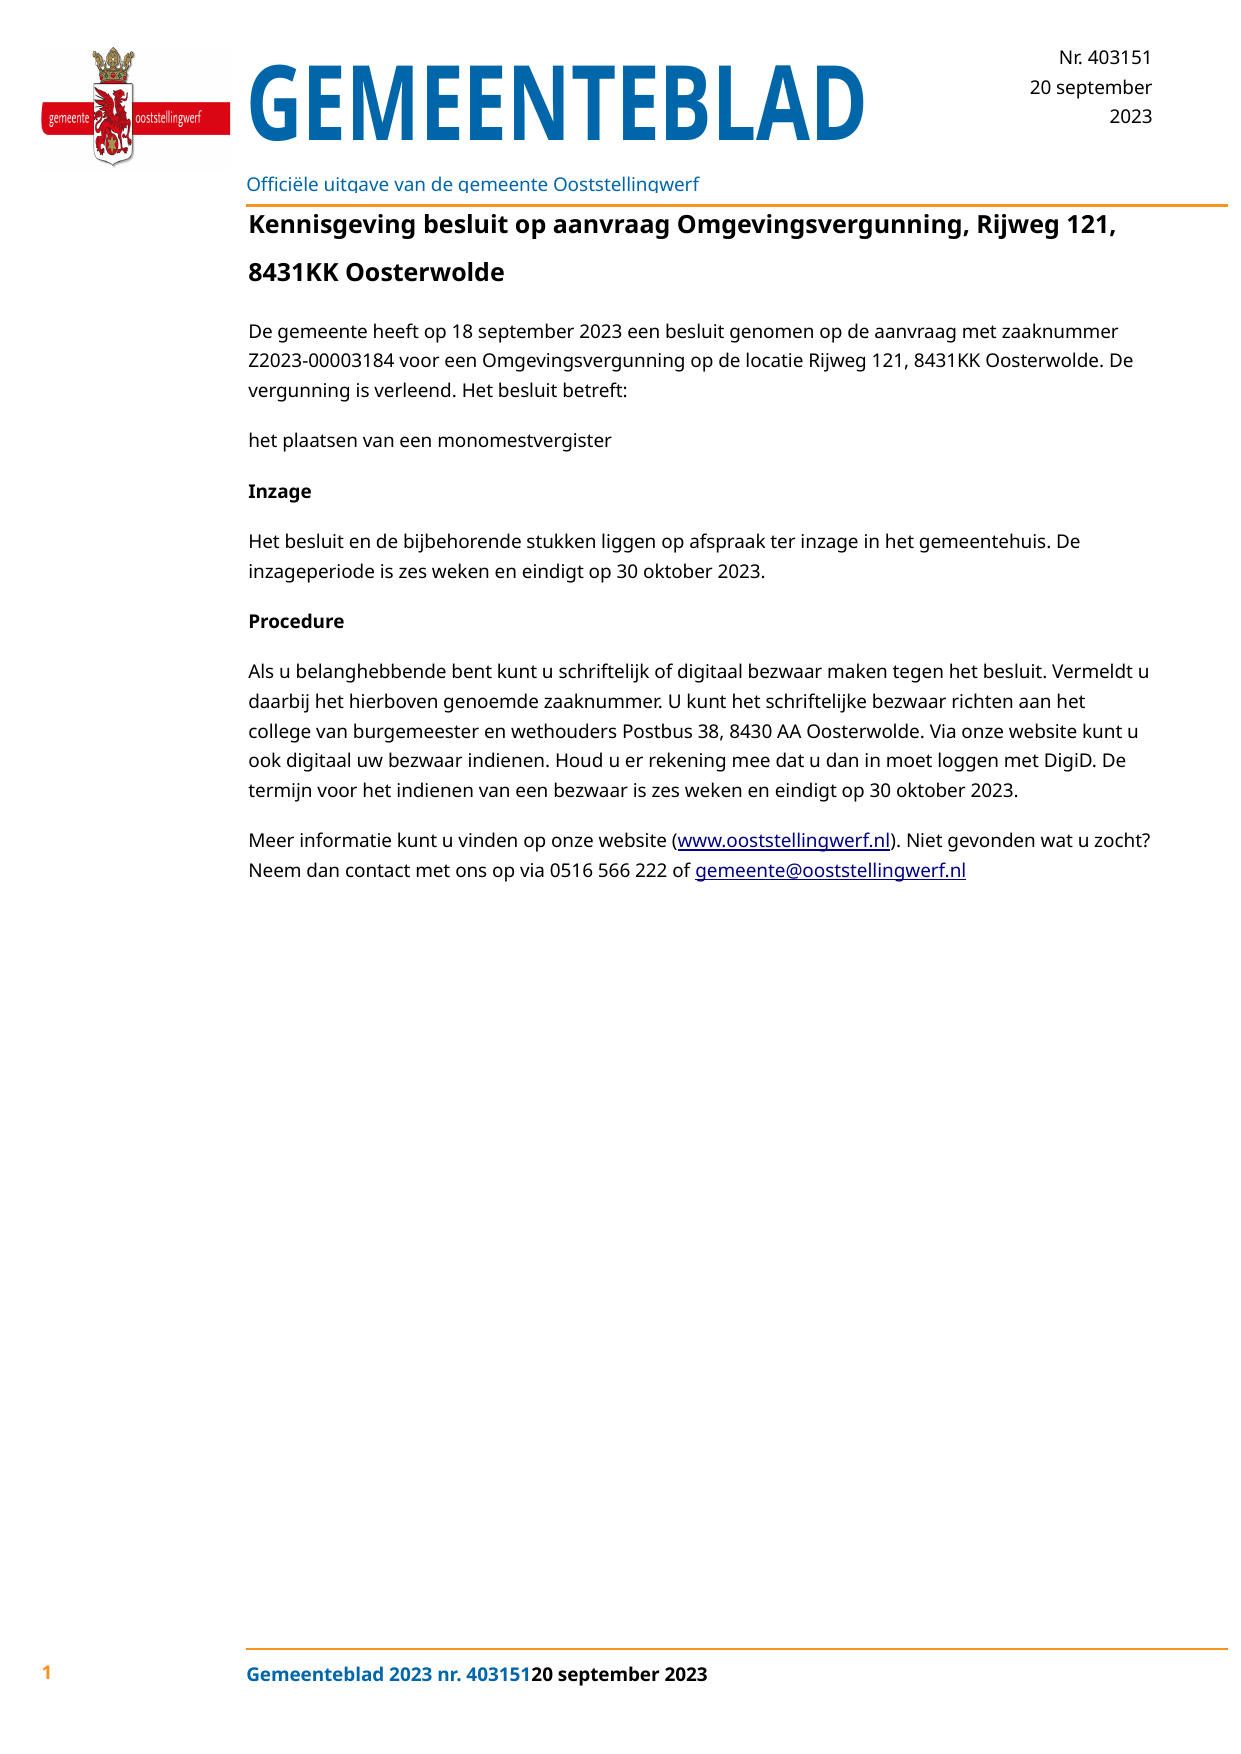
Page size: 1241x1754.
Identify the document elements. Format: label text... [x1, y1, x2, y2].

picture [41, 47, 231, 172]
text Kennisgeving besluit op aanvraag Omgevingsvergunning, Rijweg 121, 8431KK Oosterwolde [248, 207, 1152, 288]
text Inzage [248, 478, 1152, 504]
text Het besluit en de bijbehorende stukken liggen op afspraak ter inzage in het gemeentehuis. De inzageperiode is zes weken en eindigt op 30 oktober 2023. [248, 528, 1152, 584]
text Als u belanghebbende bent kunt u schriftelijk of digitaal bezwaar maken tegen het besluit. Vermeldt u daarbij het hierboven genoemde zaaknummer. U kunt het schriftelijke bezwaar richten aan het college van burgemeester en wethouders Postbus 38, 8430 AA Oosterwolde. Via onze website kunt u ook digitaal uw bezwaar indienen. Houd u er rekening mee dat u dan in moet loggen met DigiD. De termijn voor het indienen van een bezwaar is zes weken en eindigt op 30 oktober 2023. [248, 659, 1152, 803]
text het plaatsen van een monomestvergister [248, 427, 1152, 453]
text Procedure [248, 608, 1152, 634]
text De gemeente heeft op 18 september 2023 een besluit genomen op de aanvraag met zaaknummer Z2023-00003184 voor een Omgevingsvergunning op de locatie Rijweg 121, 8431KK Oosterwolde. De vergunning is verleend. Het besluit betreft: [248, 318, 1152, 403]
text Meer informatie kunt u vinden op onze website (www.ooststellingwerf.nl). Niet gevonden wat u zocht? Neem dan contact met ons op via 0516 566 222 of gemeente@ooststellingwerf.nl [248, 827, 1152, 883]
